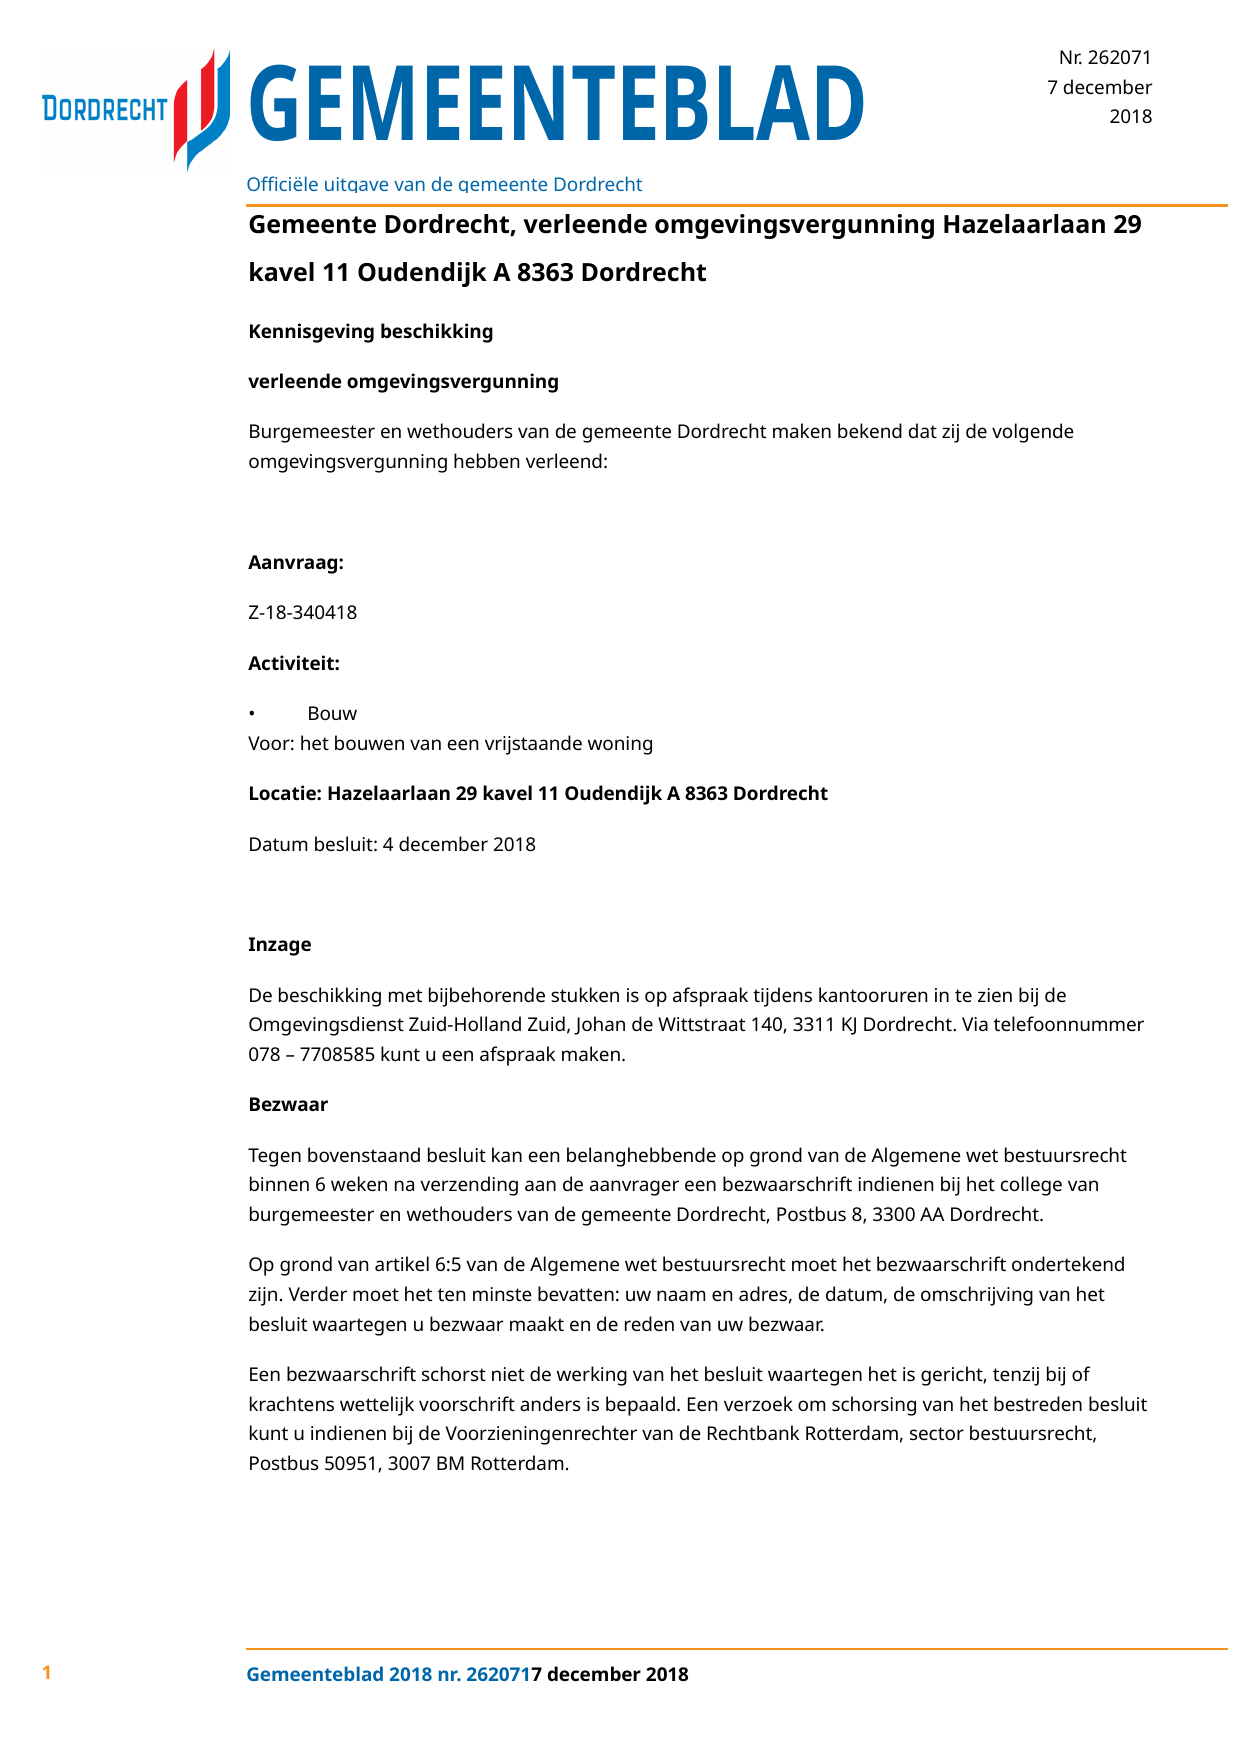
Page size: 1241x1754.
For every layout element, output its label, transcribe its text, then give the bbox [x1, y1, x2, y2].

text Gemeente Dordrecht, verleende omgevingsvergunning Hazelaarlaan 29 kavel 11 Oudendijk A 8363 Dordrecht [248, 207, 1152, 288]
text Z-18-340418 [248, 599, 1152, 625]
text Activiteit: [248, 650, 1152, 676]
text Datum besluit: 4 december 2018 [248, 831, 1152, 857]
text De beschikking met bijbehorende stukken is op afspraak tijdens kantooruren in te zien bij de Omgevingsdienst Zuid-Holland Zuid, Johan de Wittstraat 140, 3311 KJ Dordrecht. Via telefoonnummer 078 – 7708585 kunt u een afspraak maken. [248, 982, 1152, 1067]
text Locatie: Hazelaarlaan 29 kavel 11 Oudendijk A 8363 Dordrecht [248, 780, 1152, 806]
text Inzage [248, 932, 1152, 957]
list Bouw [248, 700, 1152, 726]
text Aanvraag: [248, 549, 1152, 575]
picture [41, 47, 231, 172]
text Voor: het bouwen van een vrijstaande woning [248, 730, 1152, 756]
text Bezwaar [248, 1092, 1152, 1117]
text Kennisgeving beschikking [248, 318, 1152, 344]
text Op grond van artikel 6:5 van de Algemene wet bestuursrecht moet het bezwaarschrift ondertekend zijn. Verder moet het ten minste bevatten: uw naam en adres, de datum, de omschrijving van het besluit waartegen u bezwaar maakt en de reden van uw bezwaar. [248, 1252, 1152, 1337]
text Een bezwaarschrift schorst niet de werking van het besluit waartegen het is gericht, tenzij bij of krachtens wettelijk voorschrift anders is bepaald. Een verzoek om schorsing van het bestreden besluit kunt u indienen bij de Voorzieningenrechter van de Rechtbank Rotterdam, sector bestuursrecht, Postbus 50951, 3007 BM Rotterdam. [248, 1361, 1152, 1476]
text Tegen bovenstaand besluit kan een belanghebbende op grond van de Algemene wet bestuursrecht binnen 6 weken na verzending aan de aanvrager een bezwaarschrift indienen bij het college van burgemeester en wethouders van de gemeente Dordrecht, Postbus 8, 3300 AA Dordrecht. [248, 1142, 1152, 1227]
text verleende omgevingsvergunning [248, 368, 1152, 394]
text Burgemeester en wethouders van de gemeente Dordrecht maken bekend dat zij de volgende omgevingsvergunning hebben verleend: [248, 419, 1152, 474]
